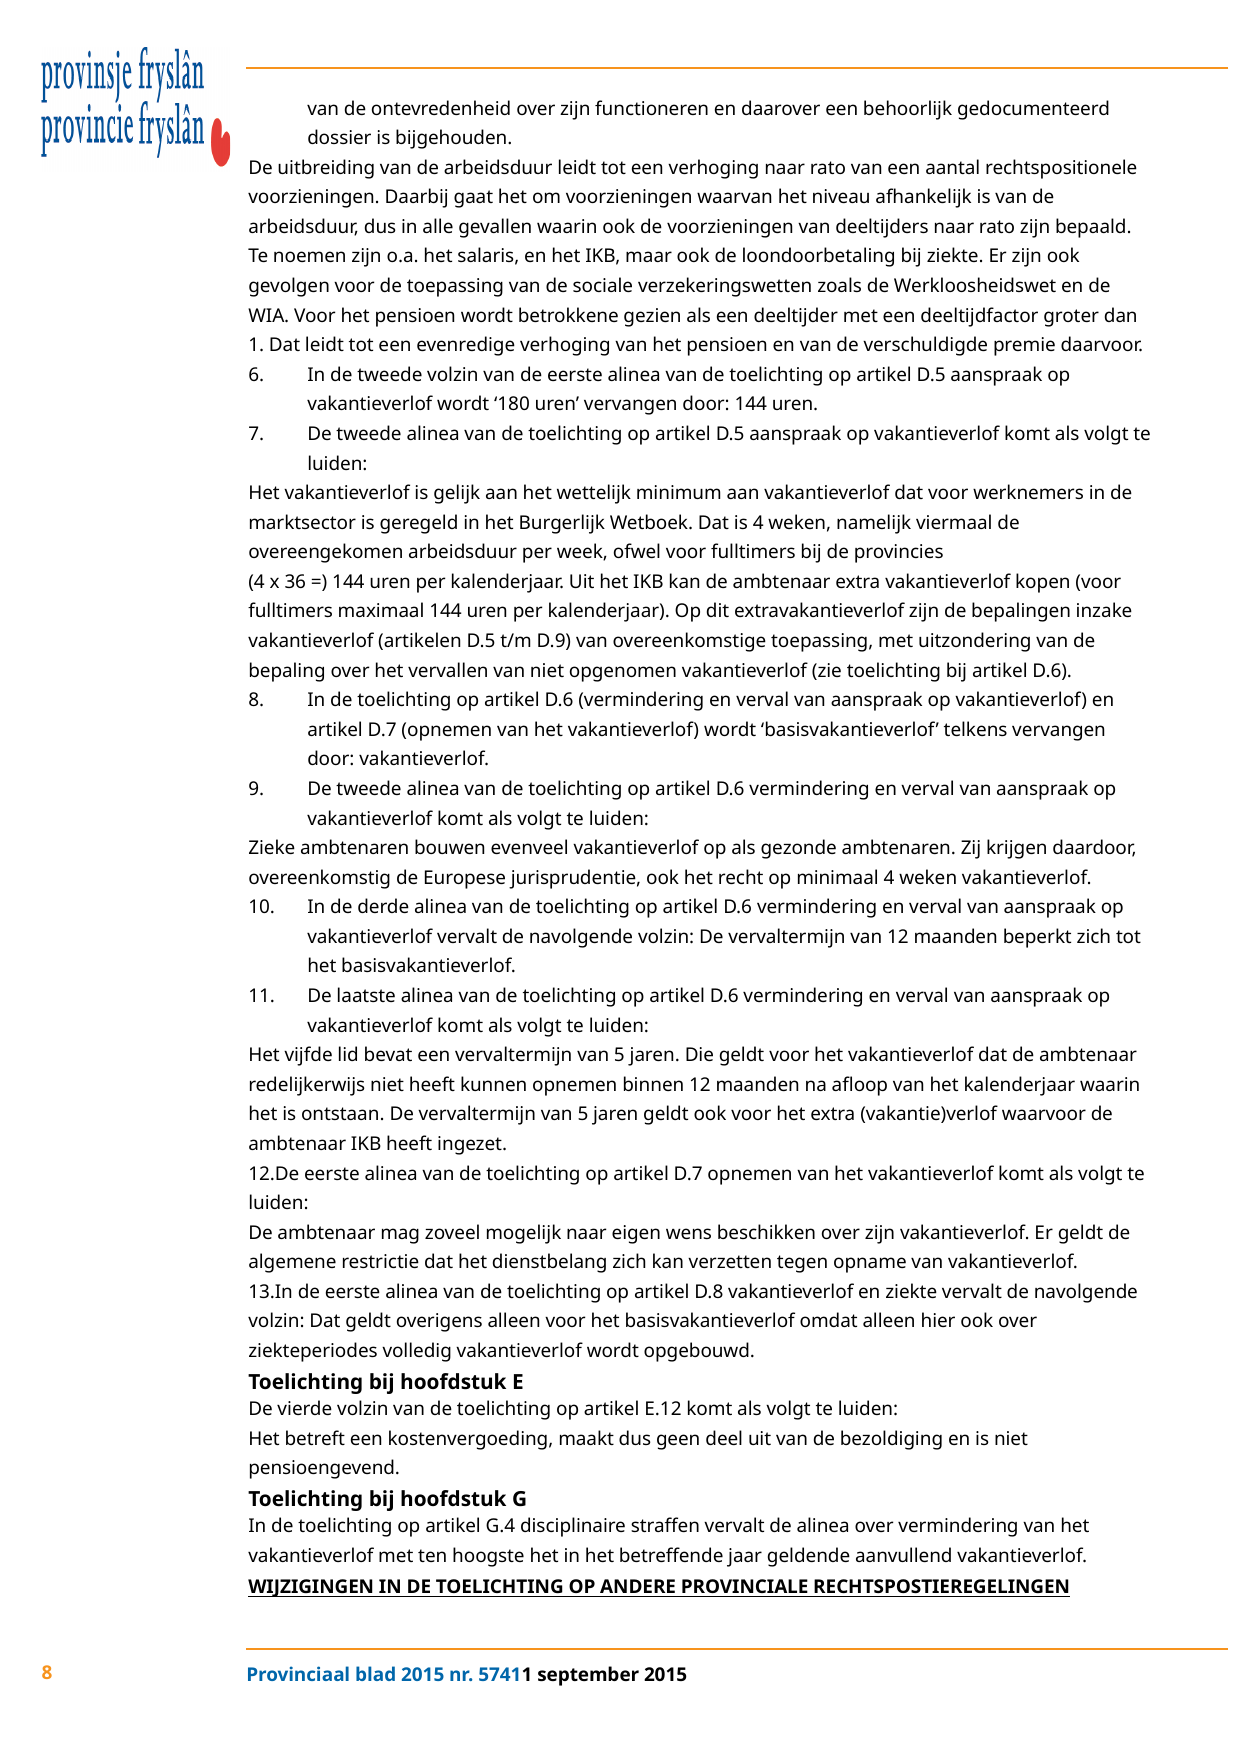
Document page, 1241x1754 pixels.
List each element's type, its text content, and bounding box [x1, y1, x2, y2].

text In de toelichting op artikel G.4 disciplinaire straffen vervalt de alinea over vermindering van het vakantieverlof met ten hoogste het in het betreffende jaar geldende aanvullend vakantieverlof. [248, 1512, 1152, 1568]
text Toelichting bij hoofdstuk G [248, 1484, 1152, 1512]
list van de ontevredenheid over zijn functioneren en daarover een behoorlijk gedocumenteerd dossier is bijgehouden. [248, 95, 1152, 150]
text 12.De eerste alinea van de toelichting op artikel D.7 opnemen van het vakantieverlof komt als volgt te luiden: [248, 1160, 1152, 1215]
text Het vakantieverlof is gelijk aan het wettelijk minimum aan vakantieverlof dat voor werknemers in de marktsector is geregeld in het Burgerlijk Wetboek. Dat is 4 weken, namelijk viermaal de overeengekomen arbeidsduur per week, ofwel voor fulltimers bij de provincies [248, 479, 1152, 564]
text De ambtenaar mag zoveel mogelijk naar eigen wens beschikken over zijn vakantieverlof. Er geldt de algemene restrictie dat het dienstbelang zich kan verzetten tegen opname van vakantieverlof. [248, 1219, 1152, 1274]
list De laatste alinea van de toelichting op artikel D.6 vermindering en verval van aanspraak op vakantieverlof komt als volgt te luiden: [248, 982, 1152, 1038]
text Het betreft een kostenvergoeding, maakt dus geen deel uit van de bezoldiging en is niet pensioengevend. [248, 1425, 1152, 1480]
text Het vijfde lid bevat een vervaltermijn van 5 jaren. Die geldt voor het vakantieverlof dat de ambtenaar redelijkerwijs niet heeft kunnen opnemen binnen 12 maanden na afloop van het kalenderjaar waarin het is ontstaan. De vervaltermijn van 5 jaren geldt ook voor het extra (vakantie)verlof waarvoor de ambtenaar IKB heeft ingezet. [248, 1041, 1152, 1156]
list In de tweede volzin van de eerste alinea van de toelichting op artikel D.5 aanspraak op vakantieverlof wordt ‘180 uren’ vervangen door: 144 uren. [248, 361, 1152, 416]
text De uitbreiding van de arbeidsduur leidt tot een verhoging naar rato van een aantal rechtspositionele voorzieningen. Daarbij gaat het om voorzieningen waarvan het niveau afhankelijk is van de arbeidsduur, dus in alle gevallen waarin ook de voorzieningen van deeltijders naar rato zijn bepaald. Te noemen zijn o.a. het salaris, en het IKB, maar ook de loondoorbetaling bij ziekte. Er zijn ook gevolgen voor de toepassing van de sociale verzekeringswetten zoals de Werkloosheidswet en de WIA. Voor het pensioen wordt betrokkene gezien als een deeltijder met een deeltijdfactor groter dan 1. Dat leidt tot een evenredige verhoging van het pensioen en van de verschuldigde premie daarvoor. [248, 154, 1152, 357]
text 13.In de eerste alinea van de toelichting op artikel D.8 vakantieverlof en ziekte vervalt de navolgende volzin: Dat geldt overigens alleen voor het basisvakantieverlof omdat alleen hier ook over ziekteperiodes volledig vakantieverlof wordt opgebouwd. [248, 1278, 1152, 1363]
list De tweede alinea van de toelichting op artikel D.6 vermindering en verval van aanspraak op vakantieverlof komt als volgt te luiden: [248, 775, 1152, 831]
list In de toelichting op artikel D.6 (vermindering en verval van aanspraak op vakantieverlof) en artikel D.7 (opnemen van het vakantieverlof) wordt ‘basisvakantieverlof’ telkens vervangen door: vakantieverlof. [248, 686, 1152, 771]
text (4 x 36 =) 144 uren per kalenderjaar. Uit het IKB kan de ambtenaar extra vakantieverlof kopen (voor fulltimers maximaal 144 uren per kalenderjaar). Op dit extravakantieverlof zijn de bepalingen inzake vakantieverlof (artikelen D.5 t/m D.9) van overeenkomstige toepassing, met uitzondering van de bepaling over het vervallen van niet opgenomen vakantieverlof (zie toelichting bij artikel D.6). [248, 568, 1152, 683]
picture [41, 47, 231, 172]
list De tweede alinea van de toelichting op artikel D.5 aanspraak op vakantieverlof komt als volgt te luiden: [248, 420, 1152, 476]
text WIJZIGINGEN IN DE TOELICHTING OP ANDERE PROVINCIALE RECHTSPOSTIEREGELINGEN [248, 1572, 1152, 1600]
text Zieke ambtenaren bouwen evenveel vakantieverlof op als gezonde ambtenaren. Zij krijgen daardoor, overeenkomstig de Europese jurisprudentie, ook het recht op minimaal 4 weken vakantieverlof. [248, 834, 1152, 890]
text Toelichting bij hoofdstuk E [248, 1367, 1152, 1395]
text De vierde volzin van de toelichting op artikel E.12 komt als volgt te luiden: [248, 1395, 1152, 1421]
list In de derde alinea van de toelichting op artikel D.6 vermindering en verval van aanspraak op vakantieverlof vervalt de navolgende volzin: De vervaltermijn van 12 maanden beperkt zich tot het basisvakantieverlof. [248, 893, 1152, 978]
